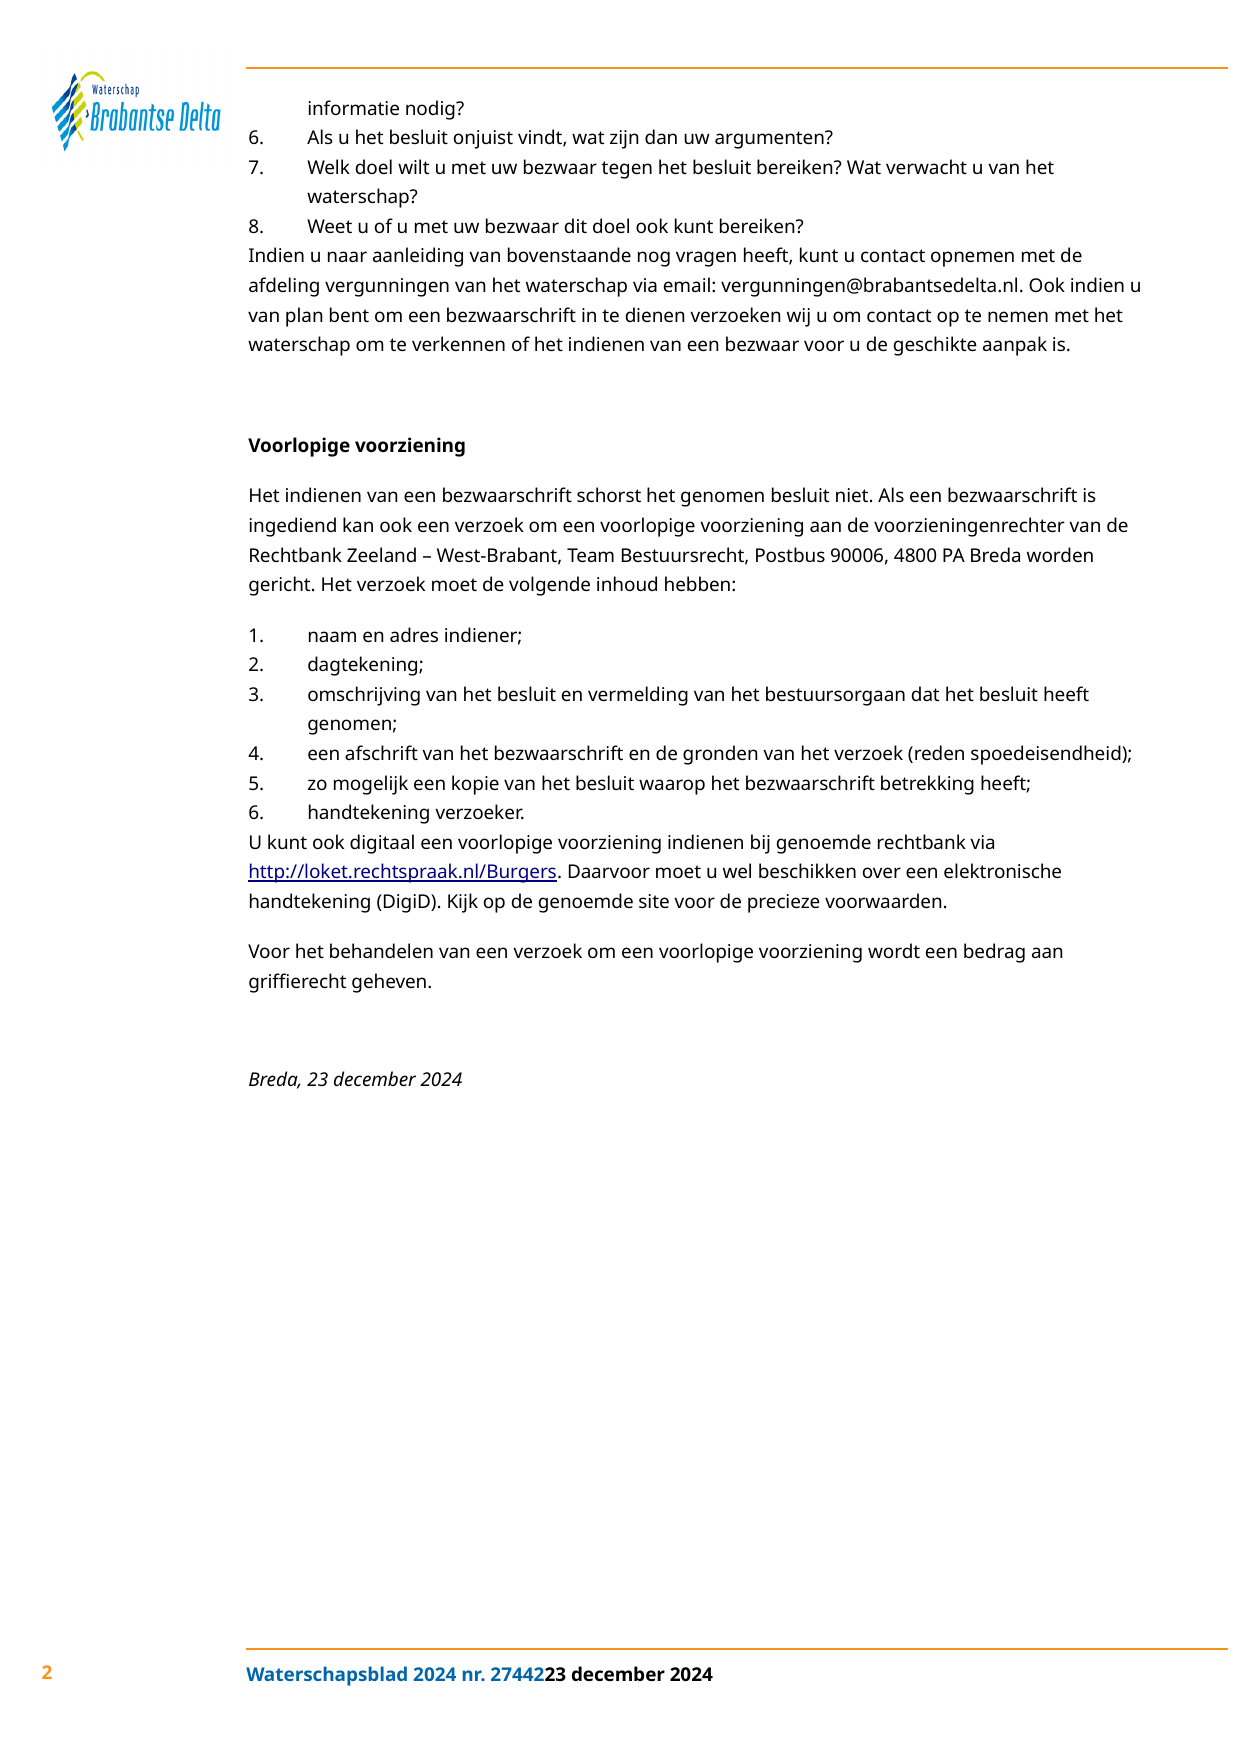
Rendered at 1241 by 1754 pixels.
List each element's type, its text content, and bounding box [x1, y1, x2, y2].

list dagtekening; [248, 651, 1152, 677]
list omschrijving van het besluit en vermelding van het bestuursorgaan dat het besluit heeft genomen; [248, 681, 1152, 736]
list Weet u of u met uw bezwaar dit doel ook kunt bereiken? [248, 213, 1152, 239]
text Voor het behandelen van een verzoek om een voorlopige voorziening wordt een bedrag aan griffierecht geheven. [248, 938, 1152, 994]
list Welk doel wilt u met uw bezwaar tegen het besluit bereiken? Wat verwacht u van het waterschap? [248, 154, 1152, 209]
list handtekening verzoeker. [248, 799, 1152, 825]
list informatie nodig? [248, 95, 1152, 121]
text Indien u naar aanleiding van bovenstaande nog vragen heeft, kunt u contact opnemen met de afdeling vergunningen van het waterschap via email: vergunningen@brabantsedelta.nl. Ook indien u van plan bent om een bezwaarschrift in te dienen verzoeken wij u om contact op te nemen met het waterschap om te verkennen of het indienen van een bezwaar voor u de geschikte aanpak is. [248, 243, 1152, 357]
text Voorlopige voorziening [248, 432, 1152, 458]
list zo mogelijk een kopie van het besluit waarop het bezwaarschrift betrekking heeft; [248, 770, 1152, 796]
list naam en adres indiener; [248, 622, 1152, 648]
text Het indienen van een bezwaarschrift schorst het genomen besluit niet. Als een bezwaarschrift is ingediend kan ook een verzoek om een voorlopige voorziening aan de voorzieningenrechter van de Rechtbank Zeeland – West-Brabant, Team Bestuursrecht, Postbus 90006, 4800 PA Breda worden gericht. Het verzoek moet de volgende inhoud hebben: [248, 483, 1152, 597]
text U kunt ook digitaal een voorlopige voorziening indienen bij genoemde rechtbank via http://loket.rechtspraak.nl/Burgers. Daarvoor moet u wel beschikken over een elektronische handtekening (DigiD). Kijk op de genoemde site voor de precieze voorwaarden. [248, 829, 1152, 914]
picture [41, 47, 231, 172]
text Breda, 23 december 2024 [248, 1066, 1152, 1092]
list Als u het besluit onjuist vindt, wat zijn dan uw argumenten? [248, 124, 1152, 150]
list een afschrift van het bezwaarschrift en de gronden van het verzoek (reden spoedeisendheid); [248, 740, 1152, 766]
